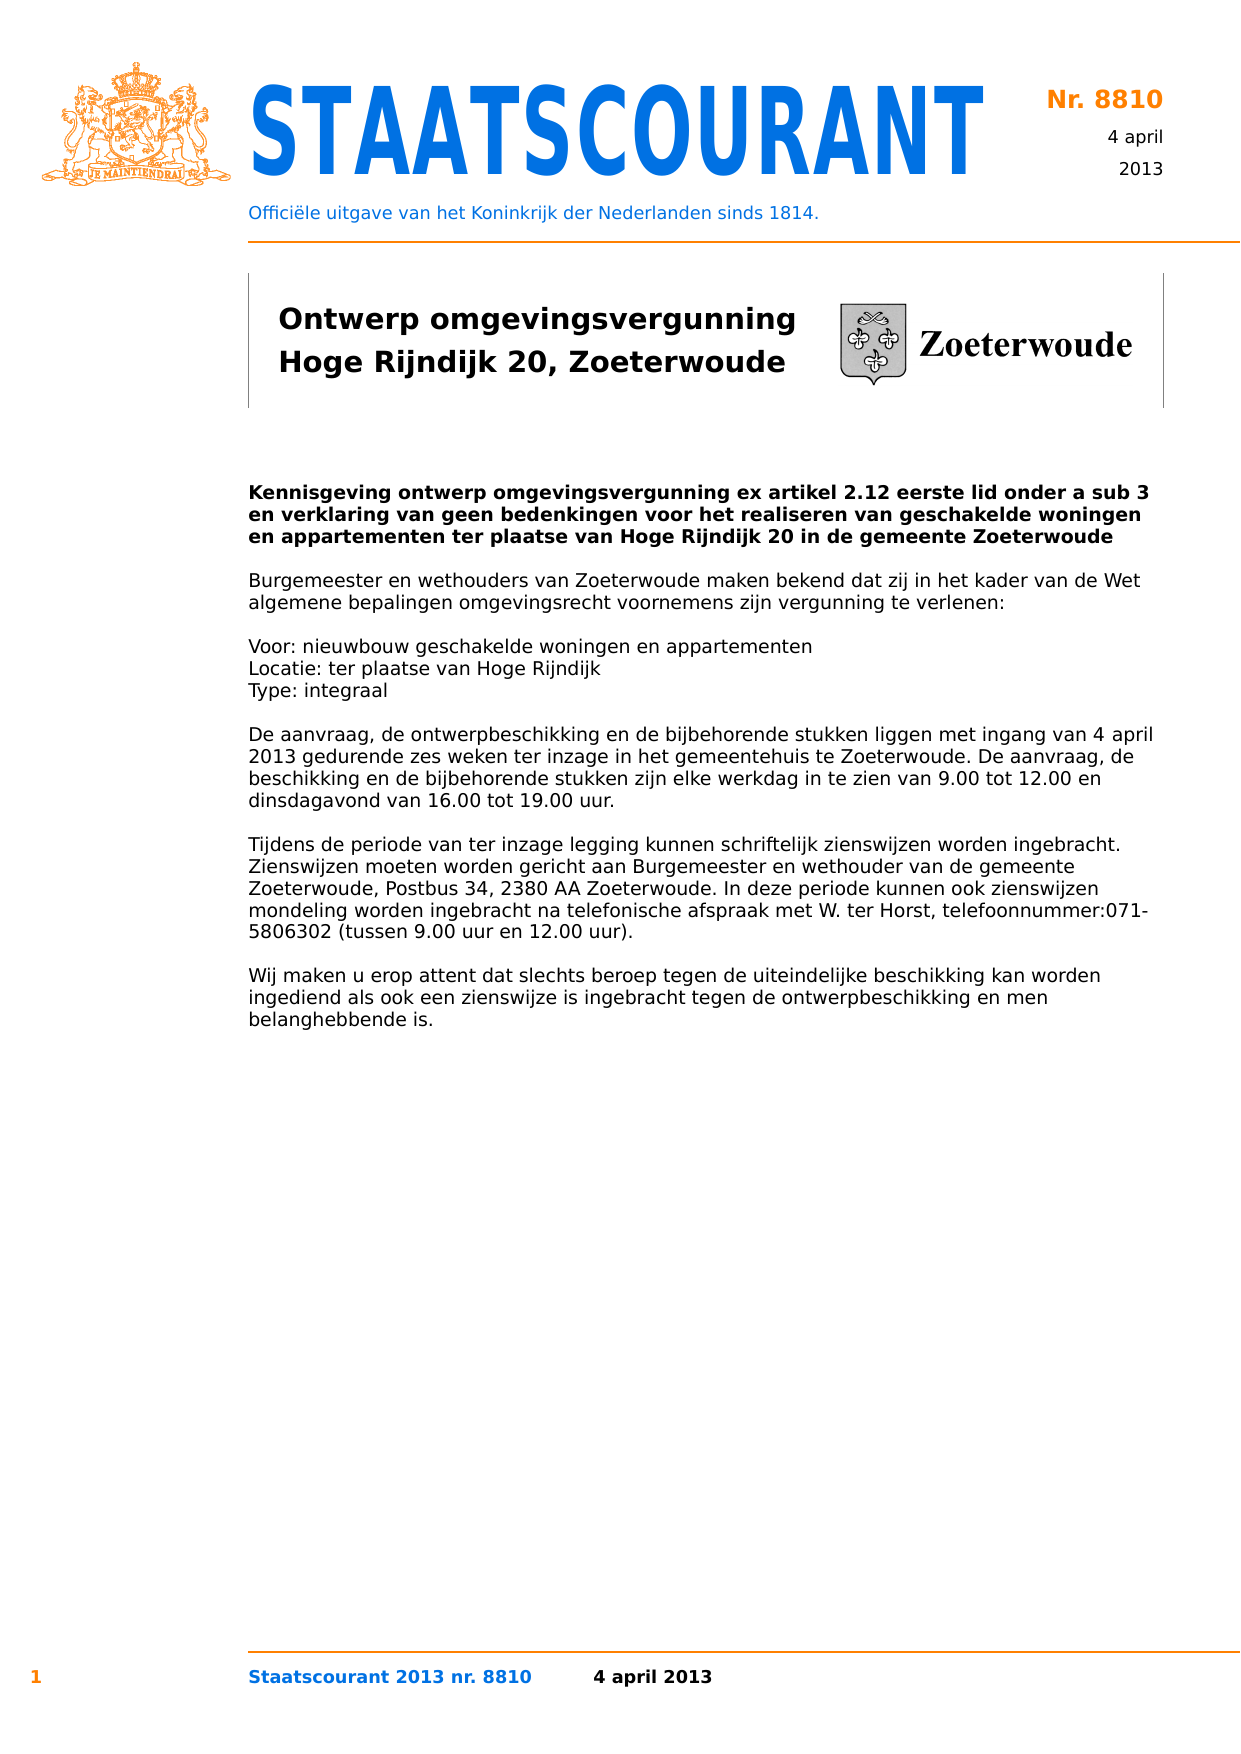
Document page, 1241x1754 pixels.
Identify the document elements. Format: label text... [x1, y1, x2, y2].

subtitle Ontwerp omgevingsvergunning Hoge Rijndijk 20, Zoeterwoude [249, 273, 1163, 408]
table_cell Officiële uitgave van het Koninkrijk der Nederlanden sinds 1814. [248, 203, 1240, 241]
text Type: integraal [248, 680, 1163, 702]
table_cell 4 april [998, 121, 1240, 153]
text Burgemeester en wethouders van Zoeterwoude maken bekend dat zij in het kader van de Wet algemene bepalingen omgevingsrecht voornemens zijn vergunning te verlenen: [248, 570, 1163, 614]
text Voor: nieuwbouw geschakelde woningen en appartementen [248, 636, 1163, 658]
table_header Nr. 8810 [998, 62, 1240, 121]
text Kennisgeving ontwerp omgevingsvergunning ex artikel 2.12 eerste lid onder a sub 3 en verklaring van geen bedenkingen voor het realiseren van geschakelde woningen en appartementen ter plaatse van Hoge Rijndijk 20 in de gemeente Zoeterwoude [248, 482, 1163, 548]
text Wij maken u erop attent dat slechts beroep tegen de uiteindelijke beschikking kan worden ingediend als ook een zienswijze is ingebracht tegen de ontwerpbeschikking en men belanghebbende is. [248, 965, 1163, 1031]
table_cell 2013 [998, 153, 1240, 203]
text Locatie: ter plaatse van Hoge Rijndijk [248, 658, 1163, 680]
picture [41, 62, 231, 186]
table_header [25, 62, 248, 241]
picture [838, 302, 1134, 386]
table_header STAATSCOURANT [248, 62, 998, 203]
text De aanvraag, de ontwerpbeschikking en de bijbehorende stukken liggen met ingang van 4 april 2013 gedurende zes weken ter inzage in het gemeentehuis te Zoeterwoude. De aanvraag, de beschikking en de bijbehorende stukken zijn elke werkdag in te zien van 9.00 tot 12.00 en dinsdagavond van 16.00 tot 19.00 uur. [248, 724, 1163, 812]
text Tijdens de periode van ter inzage legging kunnen schriftelijk zienswijzen worden ingebracht. Zienswijzen moeten worden gericht aan Burgemeester en wethouder van de gemeente Zoeterwoude, Postbus 34, 2380 AA Zoeterwoude. In deze periode kunnen ook zienswijzen mondeling worden ingebracht na telefonische afspraak met W. ter Horst, telefoonnummer:071-5806302 (tussen 9.00 uur en 12.00 uur). [248, 833, 1163, 943]
